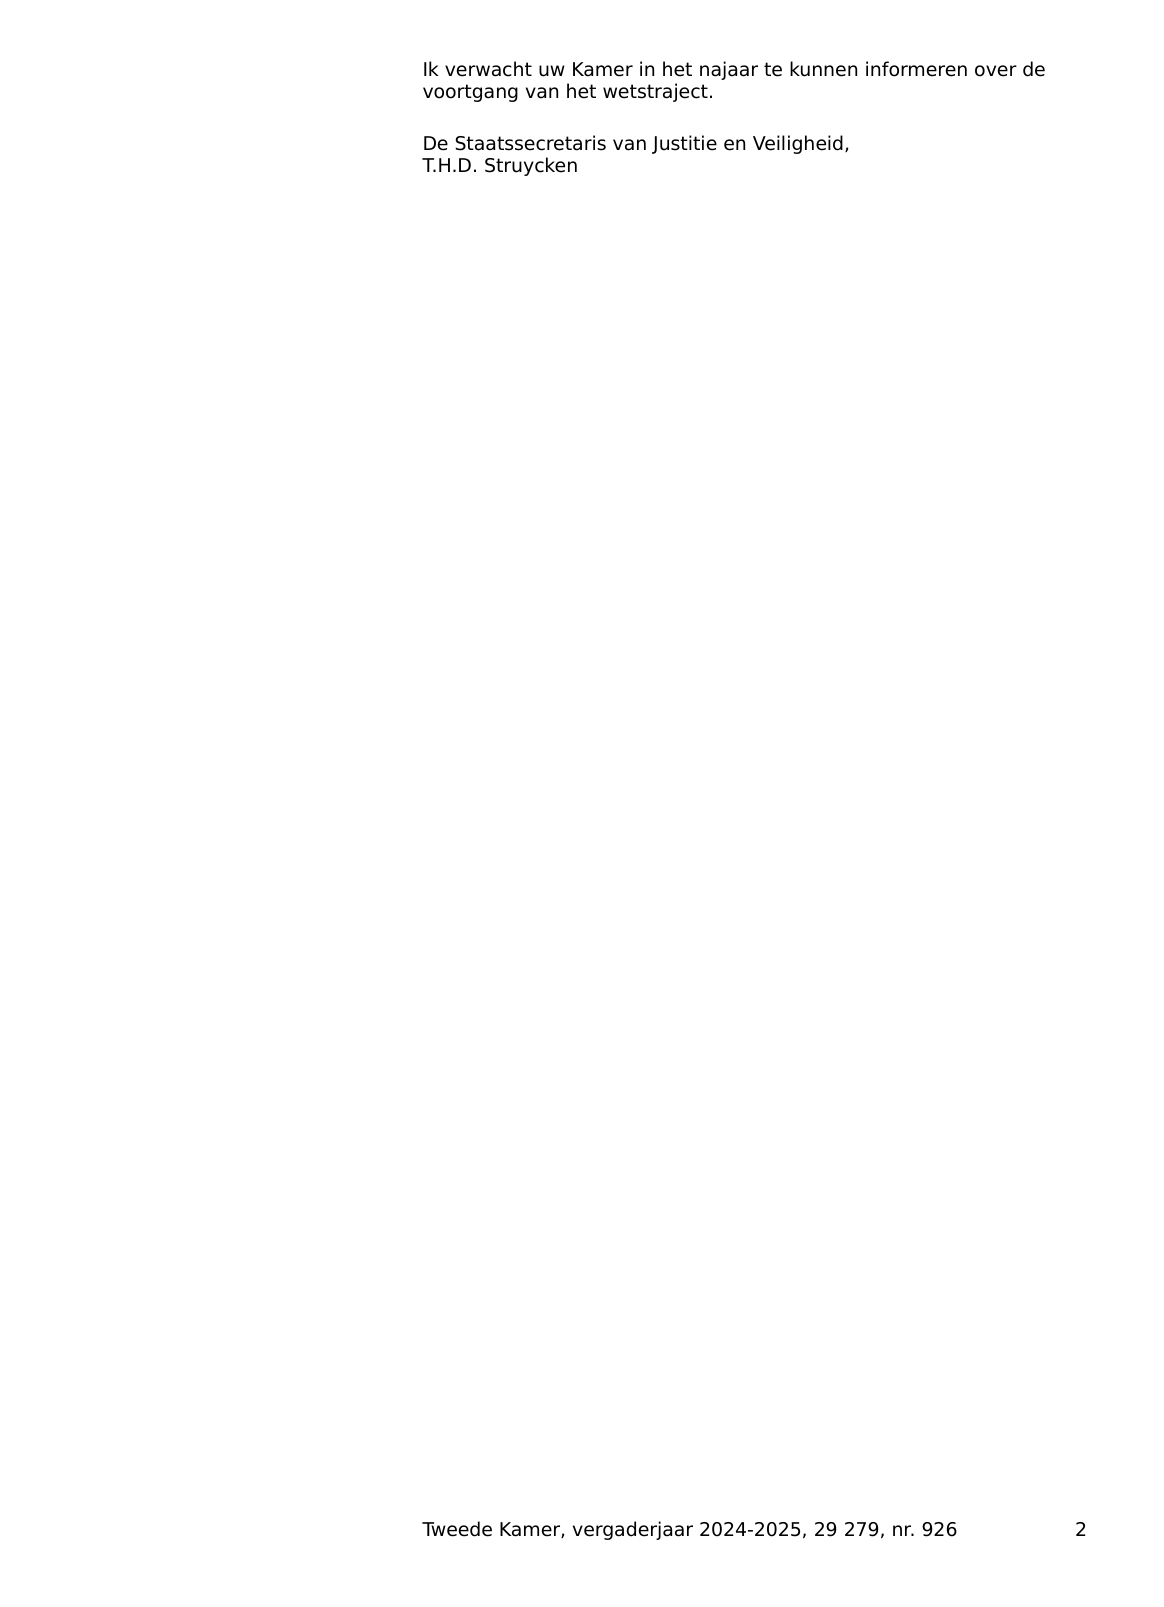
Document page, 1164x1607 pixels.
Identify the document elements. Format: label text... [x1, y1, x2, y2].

text Ik verwacht uw Kamer in het najaar te kunnen informeren over de voortgang van het wetstraject. [422, 59, 1087, 103]
text De Staatssecretaris van Justitie en Veiligheid, T.H.D. Struycken [422, 133, 1087, 177]
